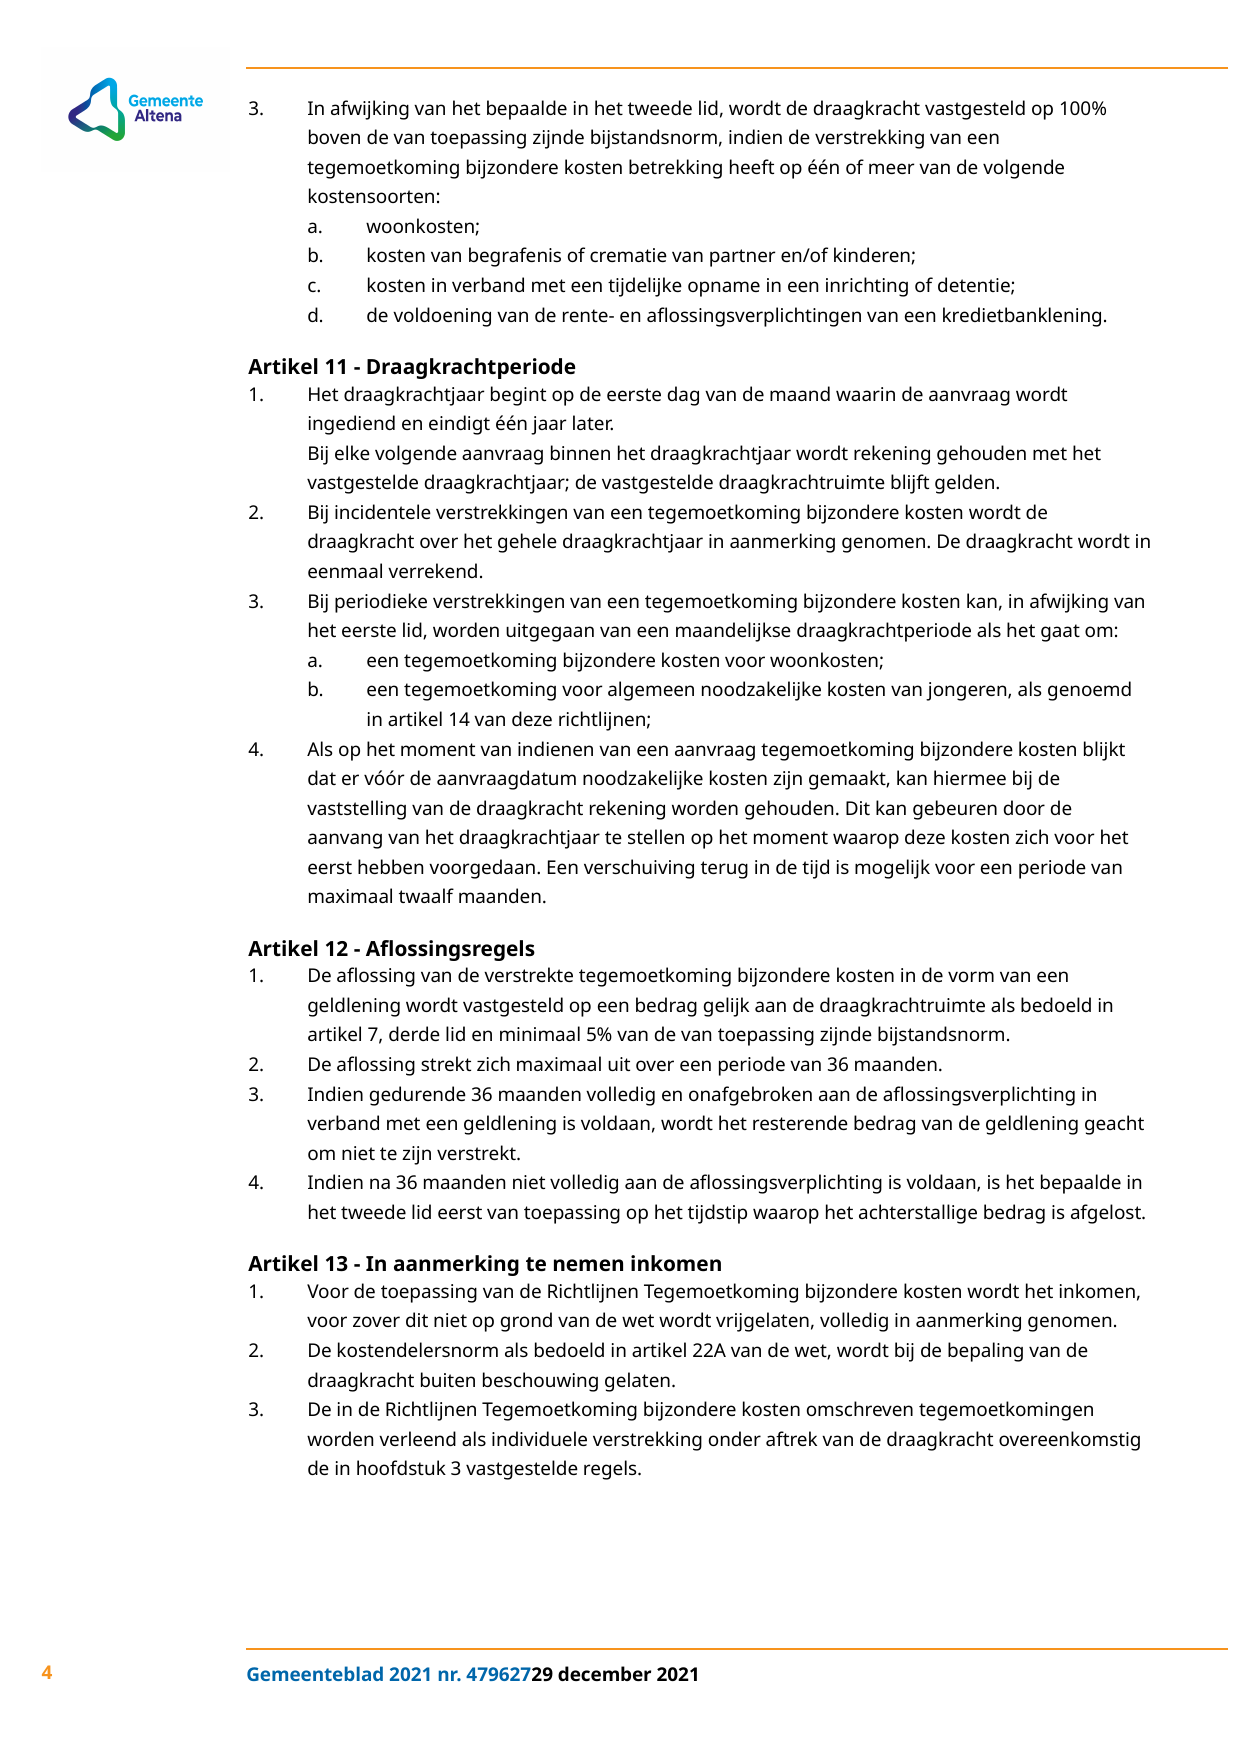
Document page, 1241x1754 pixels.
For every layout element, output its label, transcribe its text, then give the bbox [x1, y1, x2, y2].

list Indien na 36 maanden niet volledig aan de aflossingsverplichting is voldaan, is het bepaalde in het tweede lid eerst van toepassing op het tijdstip waarop het achterstallige bedrag is afgelost. [248, 1169, 1152, 1225]
list een tegemoetkoming bijzondere kosten voor woonkosten; [307, 647, 1152, 673]
list De in de Richtlijnen Tegemoetkoming bijzondere kosten omschreven tegemoetkomingen worden verleend als individuele verstrekking onder aftrek van de draagkracht overeenkomstig de in hoofdstuk 3 vastgestelde regels. [248, 1396, 1152, 1481]
text Artikel 12 - Aflossingsregels [248, 934, 1152, 962]
list een tegemoetkoming voor algemeen noodzakelijke kosten van jongeren, als genoemd in artikel 14 van deze richtlijnen; [307, 677, 1152, 732]
picture [41, 47, 231, 172]
list Het draagkrachtjaar begint op de eerste dag van de maand waarin de aanvraag wordt ingediend en eindigt één jaar later. [248, 381, 1152, 436]
text Artikel 11 - Draagkrachtperiode [248, 352, 1152, 381]
list kosten in verband met een tijdelijke opname in een inrichting of detentie; [307, 272, 1152, 298]
list Bij incidentele verstrekkingen van een tegemoetkoming bijzondere kosten wordt de draagkracht over het gehele draagkrachtjaar in aanmerking genomen. De draagkracht wordt in eenmaal verrekend. [248, 499, 1152, 584]
list kosten van begrafenis of crematie van partner en/of kinderen; [307, 243, 1152, 268]
list Indien gedurende 36 maanden volledig en onafgebroken aan de aflossingsverplichting in verband met een geldlening is voldaan, wordt het resterende bedrag van de geldlening geacht om niet te zijn verstrekt. [248, 1081, 1152, 1166]
list Voor de toepassing van de Richtlijnen Tegemoetkoming bijzondere kosten wordt het inkomen, voor zover dit niet op grond van de wet wordt vrijgelaten, volledig in aanmerking genomen. [248, 1278, 1152, 1333]
list de voldoening van de rente- en aflossingsverplichtingen van een kredietbanklening. [307, 302, 1152, 328]
list Als op het moment van indienen van een aanvraag tegemoetkoming bijzondere kosten blijkt dat er vóór de aanvraagdatum noodzakelijke kosten zijn gemaakt, kan hiermee bij de vaststelling van de draagkracht rekening worden gehouden. Dit kan gebeuren door de aanvang van het draagkrachtjaar te stellen op het moment waarop deze kosten zich voor het eerst hebben voorgedaan. Een verschuiving terug in de tijd is mogelijk voor een periode van maximaal twaalf maanden. [248, 736, 1152, 909]
list In afwijking van het bepaalde in het tweede lid, wordt de draagkracht vastgesteld op 100% boven de van toepassing zijnde bijstandsnorm, indien de verstrekking van een tegemoetkoming bijzondere kosten betrekking heeft op één of meer van de volgende kostensoorten: [248, 95, 1152, 209]
list Bij periodieke verstrekkingen van een tegemoetkoming bijzondere kosten kan, in afwijking van het eerste lid, worden uitgegaan van een maandelijkse draagkrachtperiode als het gaat om: [248, 588, 1152, 643]
list De kostendelersnorm als bedoeld in artikel 22A van de wet, wordt bij de bepaling van de draagkracht buiten beschouwing gelaten. [248, 1337, 1152, 1392]
text Artikel 13 - In aanmerking te nemen inkomen [248, 1249, 1152, 1278]
list woonkosten; [307, 213, 1152, 239]
list Bij elke volgende aanvraag binnen het draagkrachtjaar wordt rekening gehouden met het vastgestelde draagkrachtjaar; de vastgestelde draagkrachtruimte blijft gelden. [248, 440, 1152, 495]
list De aflossing strekt zich maximaal uit over een periode van 36 maanden. [248, 1051, 1152, 1077]
list De aflossing van de verstrekte tegemoetkoming bijzondere kosten in de vorm van een geldlening wordt vastgesteld op een bedrag gelijk aan de draagkrachtruimte als bedoeld in artikel 7, derde lid en minimaal 5% van de van toepassing zijnde bijstandsnorm. [248, 962, 1152, 1047]
